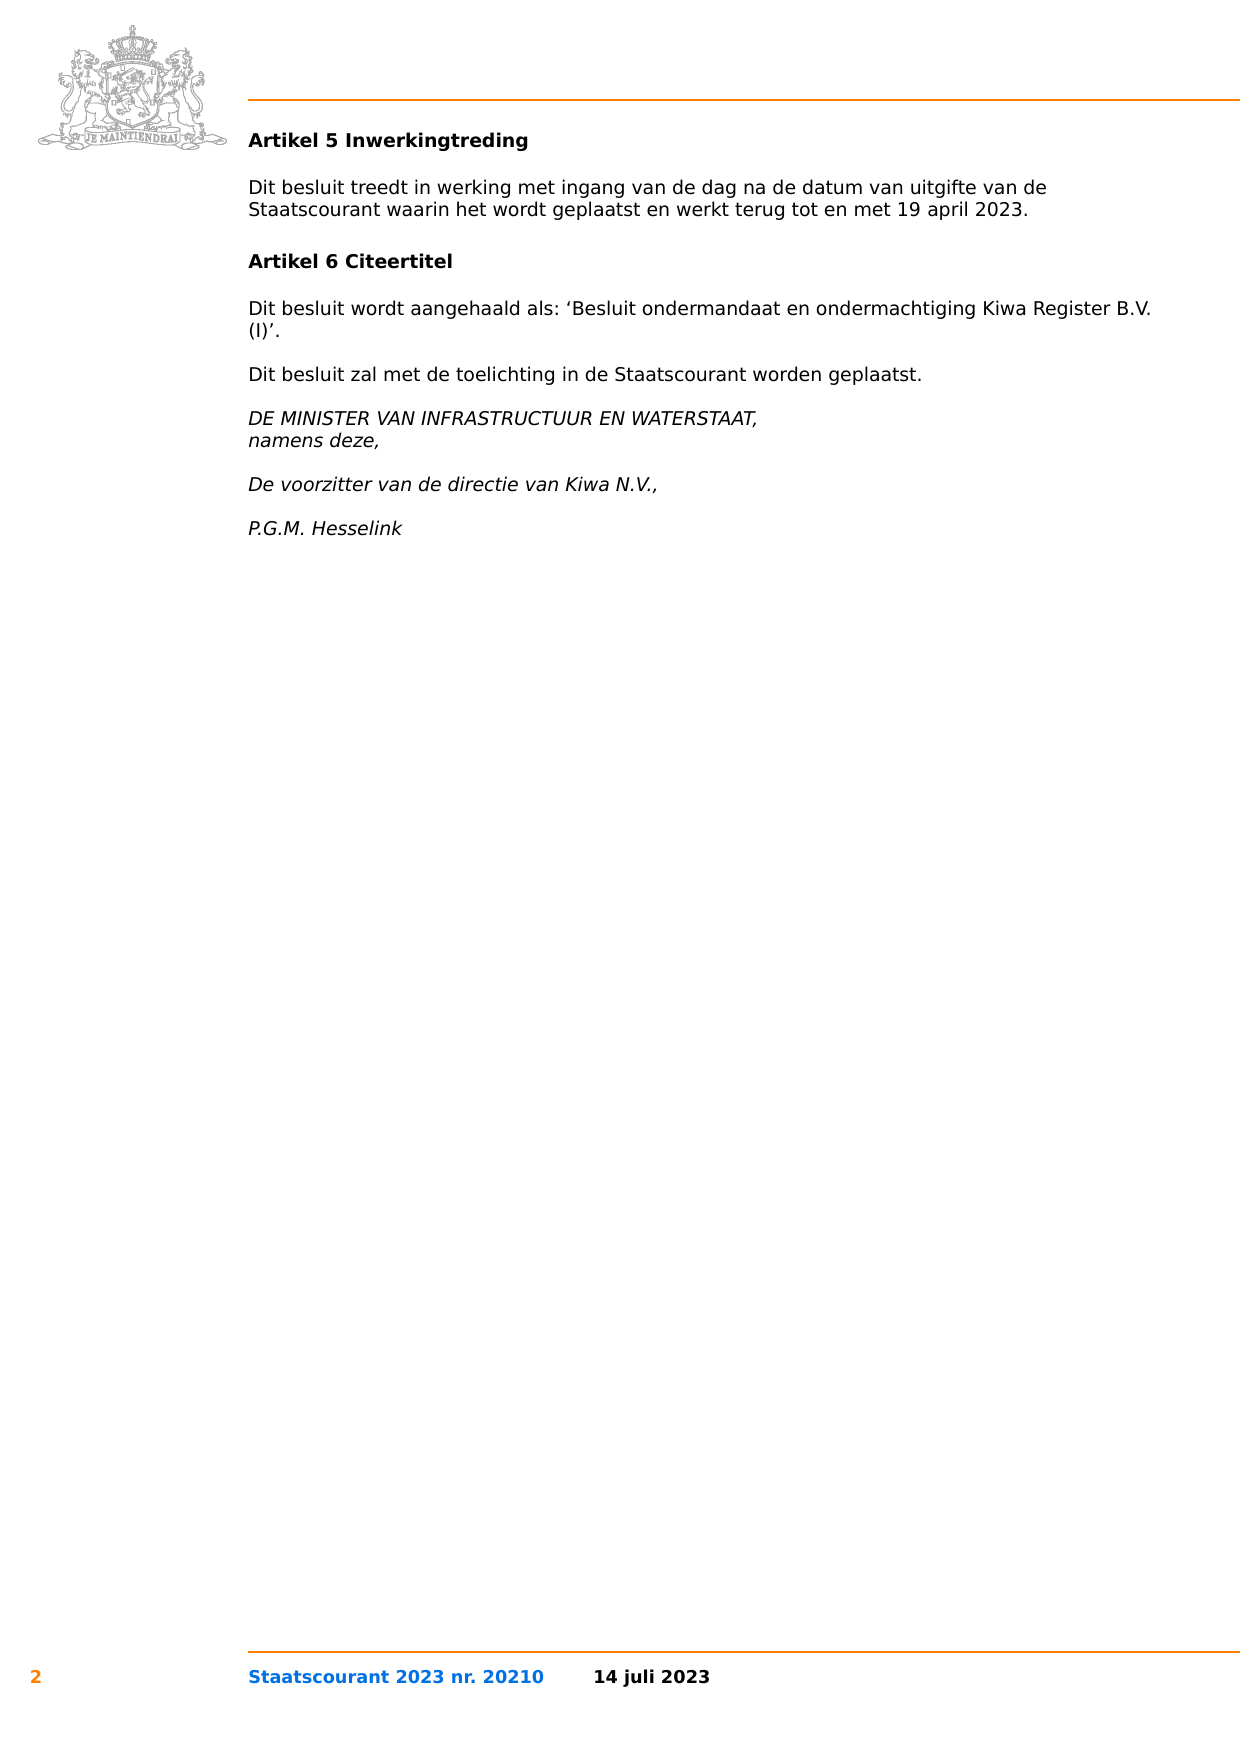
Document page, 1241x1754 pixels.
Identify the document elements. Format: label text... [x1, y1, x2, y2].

subtitle Artikel 6 Citeertitel [248, 251, 1163, 273]
text DE MINISTER VAN INFRASTRUCTUUR EN WATERSTAAT, namens deze, De voorzitter van de directie van Kiwa N.V., P.G.M. Hesselink [248, 407, 1163, 539]
text Dit besluit treedt in werking met ingang van de dag na de datum van uitgifte van de Staatscourant waarin het wordt geplaatst en werkt terug tot en met 19 april 2023. [248, 177, 1163, 221]
subtitle Artikel 5 Inwerkingtreding [248, 130, 1163, 152]
text Dit besluit wordt aangehaald als: ‘Besluit ondermandaat en ondermachtiging Kiwa Register B.V. (I)’. [248, 298, 1163, 342]
text Dit besluit zal met de toelichting in de Staatscourant worden geplaatst. [248, 364, 1163, 386]
picture [38, 25, 227, 150]
